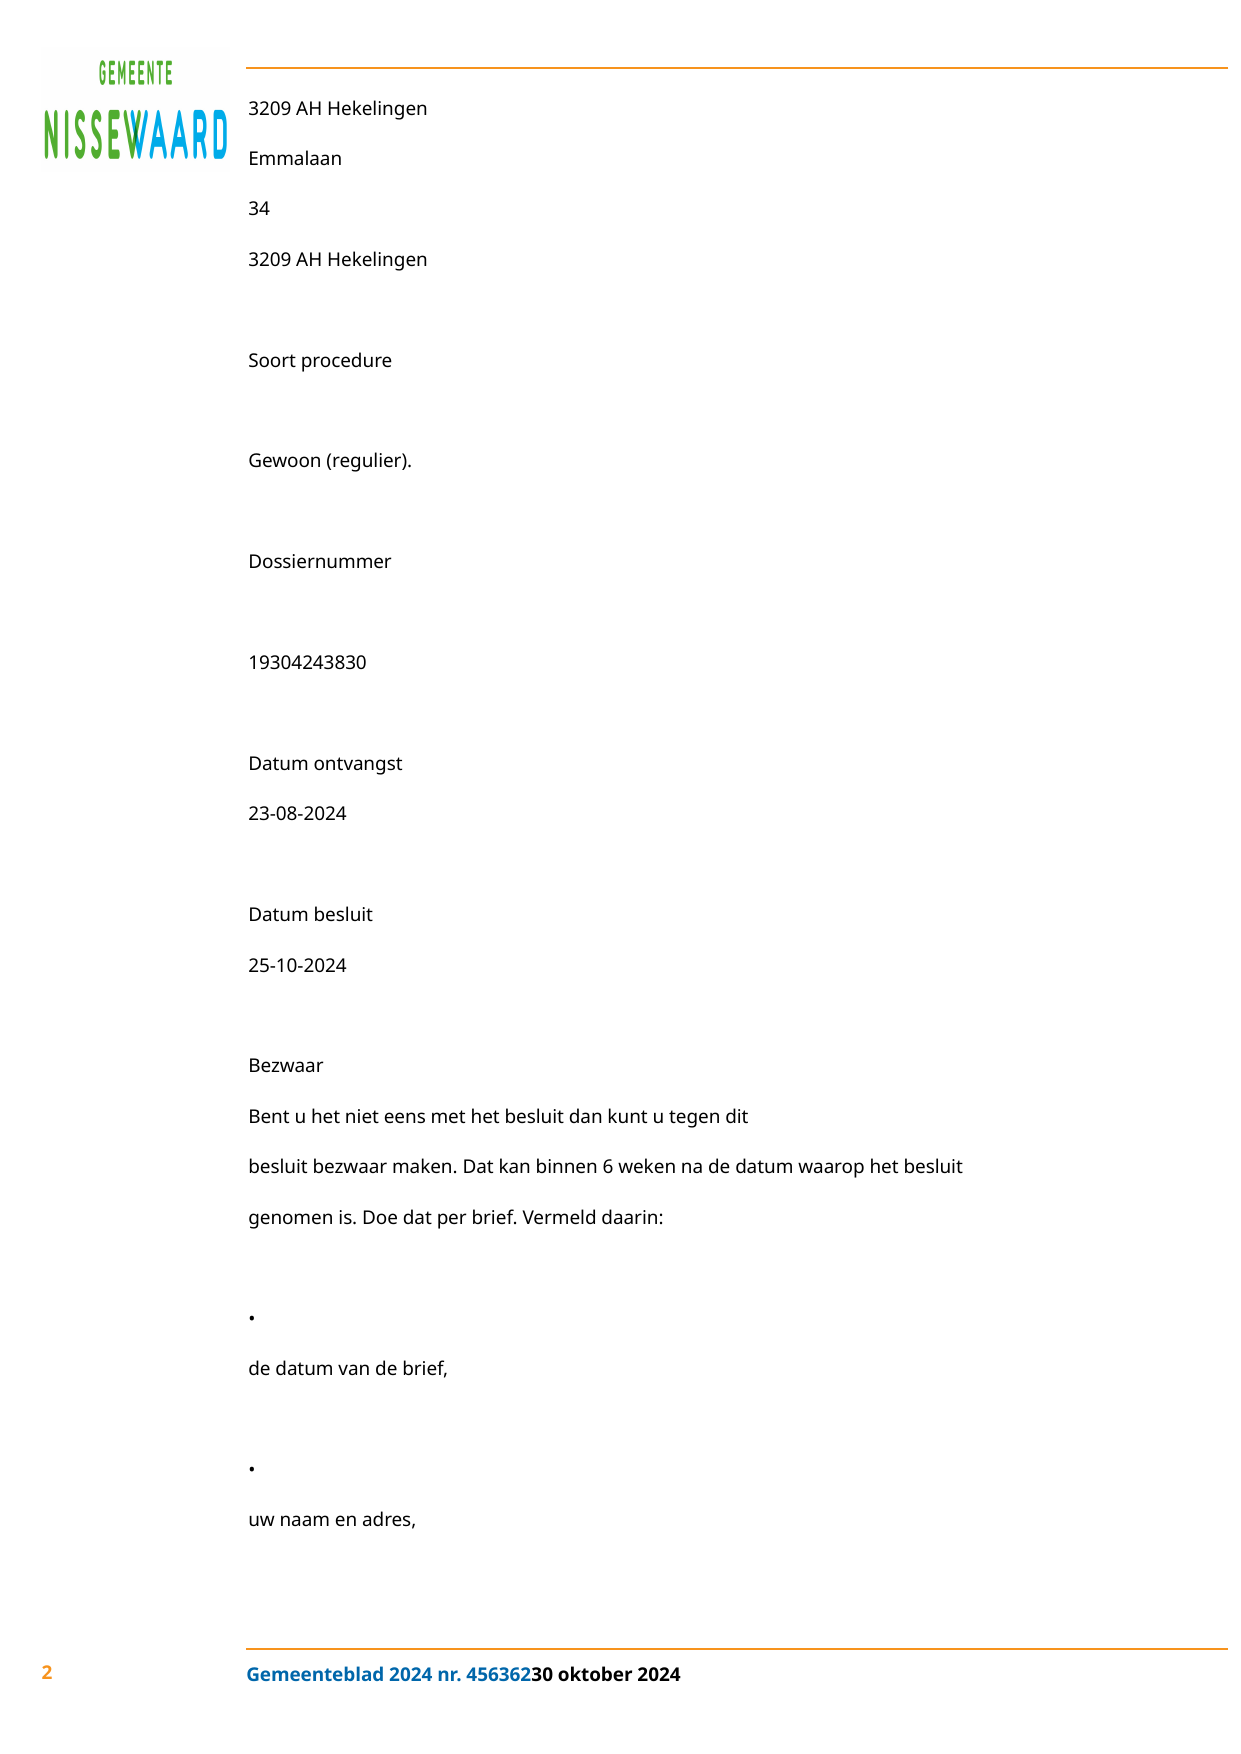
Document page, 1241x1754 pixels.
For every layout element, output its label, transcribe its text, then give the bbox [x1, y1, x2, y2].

text besluit bezwaar maken. Dat kan binnen 6 weken na de datum waarop het besluit [248, 1153, 1152, 1179]
text Datum besluit [248, 901, 1152, 927]
text 34 [248, 196, 1152, 221]
text Bent u het niet eens met het besluit dan kunt u tegen dit [248, 1103, 1152, 1129]
text Datum ontvangst [248, 750, 1152, 776]
text 3209 AH Hekelingen [248, 95, 1152, 121]
text 3209 AH Hekelingen [248, 246, 1152, 272]
text Bezwaar [248, 1053, 1152, 1078]
text 23-08-2024 [248, 801, 1152, 826]
text • [248, 1456, 1152, 1482]
picture [41, 47, 231, 172]
text Dossiernummer [248, 548, 1152, 574]
text 19304243830 [248, 649, 1152, 675]
text de datum van de brief, [248, 1355, 1152, 1381]
text • [248, 1305, 1152, 1331]
text Gewoon (regulier). [248, 448, 1152, 473]
text Emmalaan [248, 145, 1152, 171]
text 25-10-2024 [248, 952, 1152, 978]
text uw naam en adres, [248, 1506, 1152, 1532]
text genomen is. Doe dat per brief. Vermeld daarin: [248, 1204, 1152, 1230]
text Soort procedure [248, 347, 1152, 373]
